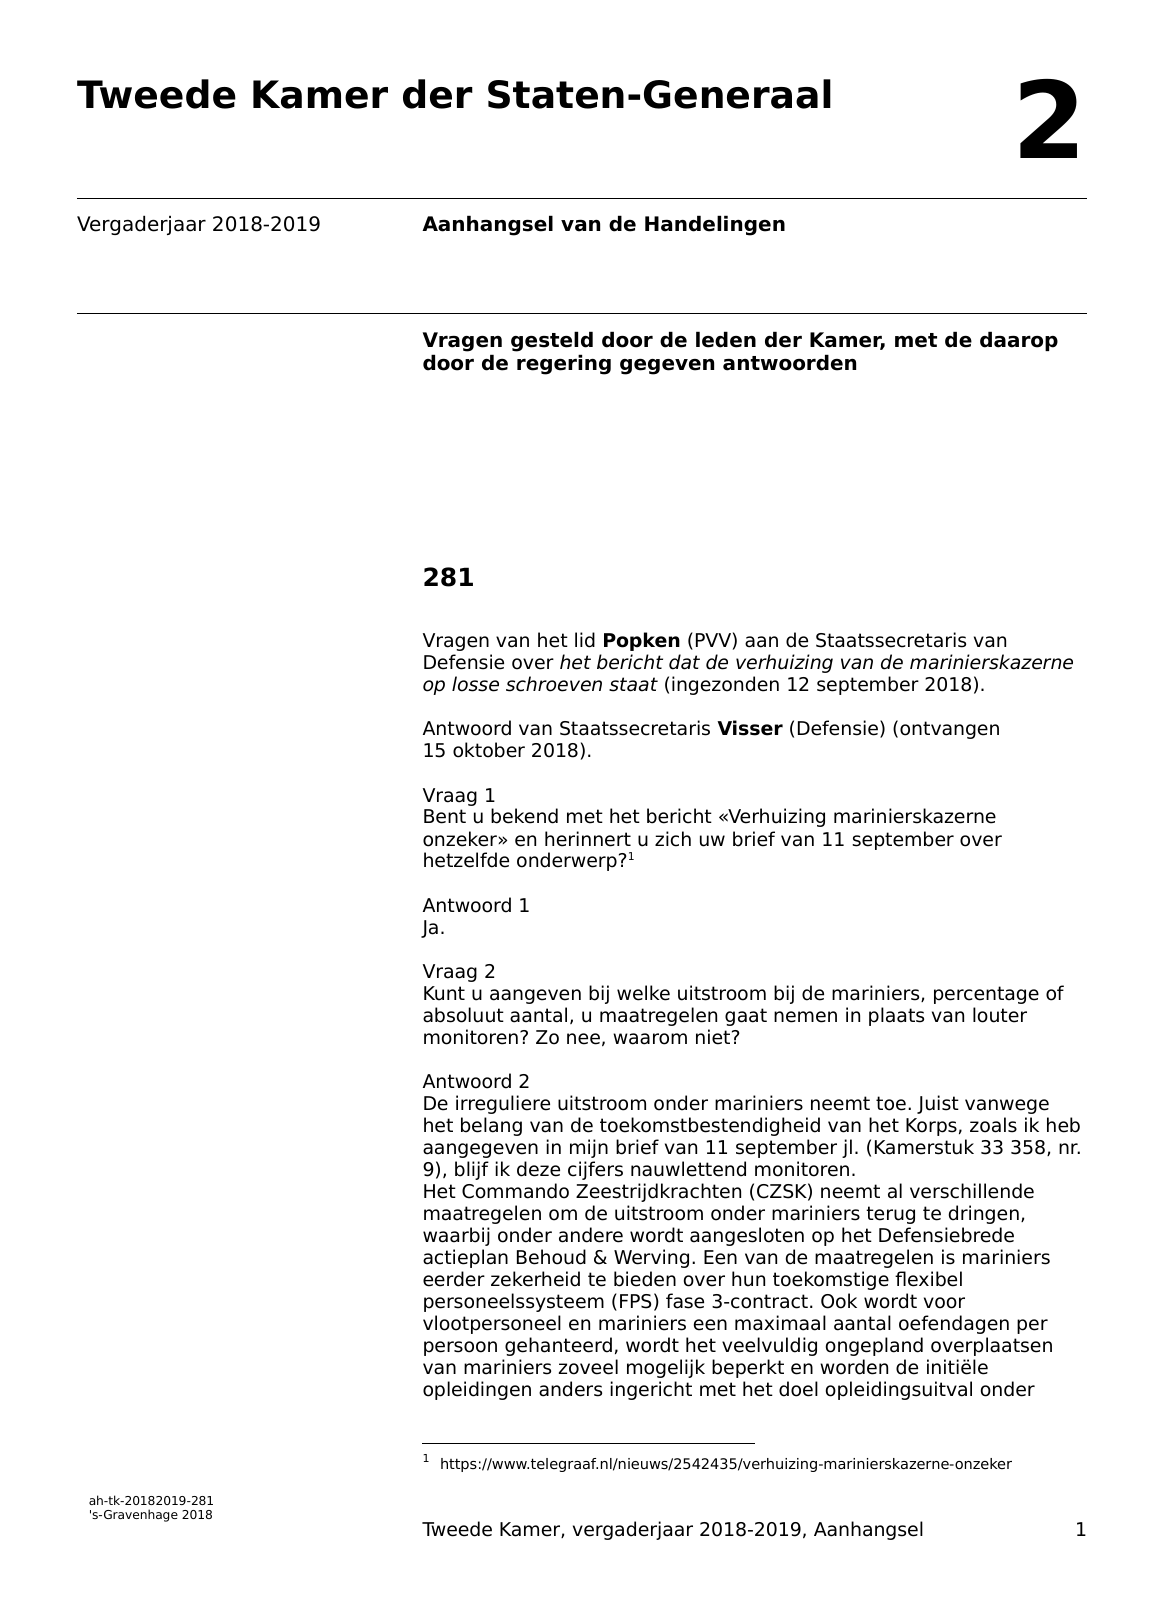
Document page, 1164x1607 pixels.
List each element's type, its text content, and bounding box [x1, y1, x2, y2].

table_cell Vergaderjaar 2018-2019 [77, 199, 422, 313]
text 281 [422, 563, 1087, 592]
text ah-tk-20182019-281 [88, 1494, 323, 1508]
text Vraag 2 [422, 961, 1087, 983]
text Bent u bekend met het bericht «Verhuizing marinierskazerne onzeker» en herinnert u zich uw brief van 11 september over hetzelfde onderwerp? [422, 806, 1087, 872]
text Vragen van het lid Popken (PVV) aan de Staatssecretaris van Defensie over het bericht dat de verhuizing van de marinierskazerne op losse schroeven staat (ingezonden 12 september 2018). [422, 630, 1087, 696]
text Antwoord van Staatssecretaris Visser (Defensie) (ontvangen 15 oktober 2018). [422, 718, 1087, 762]
table_header Tweede Kamer der Staten-Generaal [77, 59, 886, 198]
table_cell Aanhangsel van de Handelingen [422, 199, 1087, 313]
text Het Commando Zeestrijdkrachten (CZSK) neemt al verschillende maatregelen om de uitstroom onder mariniers terug te dringen, waarbij onder andere wordt aangesloten op het Defensiebrede actieplan Behoud & Werving. Een van de maatregelen is mariniers eerder zekerheid te bieden over hun toekomstige flexibel personeelssysteem (FPS) fase 3-contract. Ook wordt voor vlootpersoneel en mariniers een maximaal aantal oefendagen per persoon gehanteerd, wordt het veelvuldig ongepland overplaatsen van mariniers zoveel mogelijk beperkt en worden de initiële opleidingen anders ingericht met het doel opleidingsuitval onder [422, 1181, 1087, 1401]
text Antwoord 2 [422, 1071, 1087, 1093]
text 's-Gravenhage 2018 [88, 1508, 323, 1522]
table_header 2 [886, 59, 1087, 198]
text https://www.telegraaf.nl/nieuws/2542435/verhuizing-marinierskazerne-onzeker [422, 1452, 1087, 1474]
text Antwoord 1 [422, 894, 1087, 917]
text Vraag 1 [422, 784, 1087, 806]
text Ja. [422, 917, 1087, 938]
table_cell [77, 314, 422, 375]
text De irreguliere uitstroom onder mariniers neemt toe. Juist vanwege het belang van de toekomstbestendigheid van het Korps, zoals ik heb aangegeven in mijn brief van 11 september jl. (Kamerstuk 33 358, nr. 9), blijf ik deze cijfers nauwlettend monitoren. [422, 1093, 1087, 1181]
text Kunt u aangeven bij welke uitstroom bij de mariniers, percentage of absoluut aantal, u maatregelen gaat nemen in plaats van louter monitoren? Zo nee, waarom niet? [422, 983, 1087, 1049]
table_cell Vragen gesteld door de leden der Kamer, met de daarop door de regering gegeven antwoorden [422, 314, 1087, 375]
